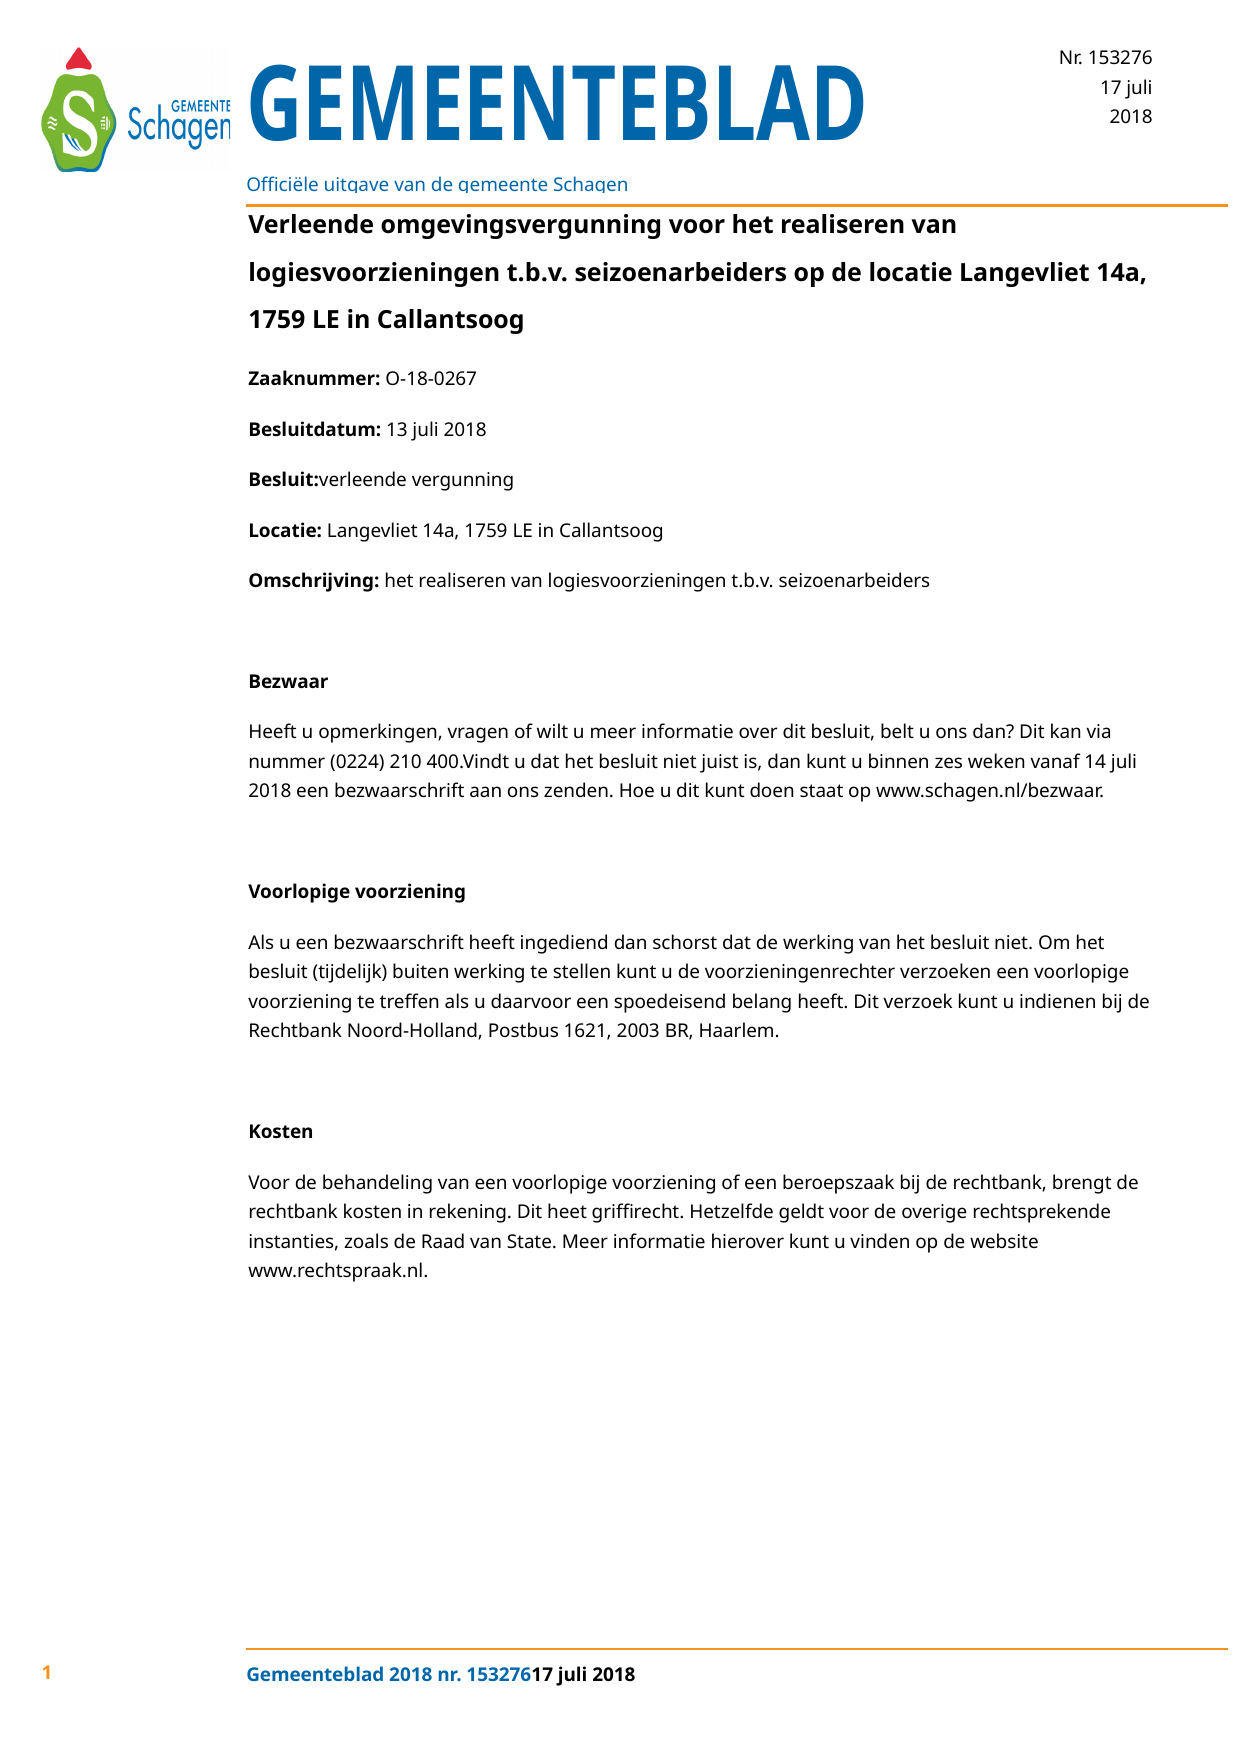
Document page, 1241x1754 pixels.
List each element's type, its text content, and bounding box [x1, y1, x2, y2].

text Voor de behandeling van een voorlopige voorziening of een beroepszaak bij de rechtbank, brengt de rechtbank kosten in rekening. Dit heet griffirecht. Hetzelfde geldt voor de overige rechtsprekende instanties, zoals de Raad van State. Meer informatie hierover kunt u vinden op de website www.rechtspraak.nl. [248, 1169, 1152, 1283]
text Kosten [248, 1118, 1152, 1144]
text Verleende omgevingsvergunning voor het realiseren van logiesvoorzieningen t.b.v. seizoenarbeiders op de locatie Langevliet 14a, 1759 LE in Callantsoog [248, 207, 1152, 336]
text Besluit:verleende vergunning [248, 466, 1152, 492]
text Heeft u opmerkingen, vragen of wilt u meer informatie over dit besluit, belt u ons dan? Dit kan via nummer (0224) 210 400.Vindt u dat het besluit niet juist is, dan kunt u binnen zes weken vanaf 14 juli 2018 een bezwaarschrift aan ons zenden. Hoe u dit kunt doen staat op www.schagen.nl/bezwaar. [248, 718, 1152, 803]
picture [41, 47, 231, 172]
text Besluitdatum: 13 juli 2018 [248, 416, 1152, 442]
text Locatie: Langevliet 14a, 1759 LE in Callantsoog [248, 517, 1152, 542]
text Voorlopige voorziening [248, 878, 1152, 904]
text Bezwaar [248, 668, 1152, 694]
text Omschrijving: het realiseren van logiesvoorzieningen t.b.v. seizoenarbeiders [248, 567, 1152, 593]
text Als u een bezwaarschrift heeft ingediend dan schorst dat de werking van het besluit niet. Om het besluit (tijdelijk) buiten werking te stellen kunt u de voorzieningenrechter verzoeken een voorlopige voorziening te treffen als u daarvoor een spoedeisend belang heeft. Dit verzoek kunt u indienen bij de Rechtbank Noord-Holland, Postbus 1621, 2003 BR, Haarlem. [248, 929, 1152, 1043]
text Zaaknummer: O-18-0267 [248, 366, 1152, 391]
